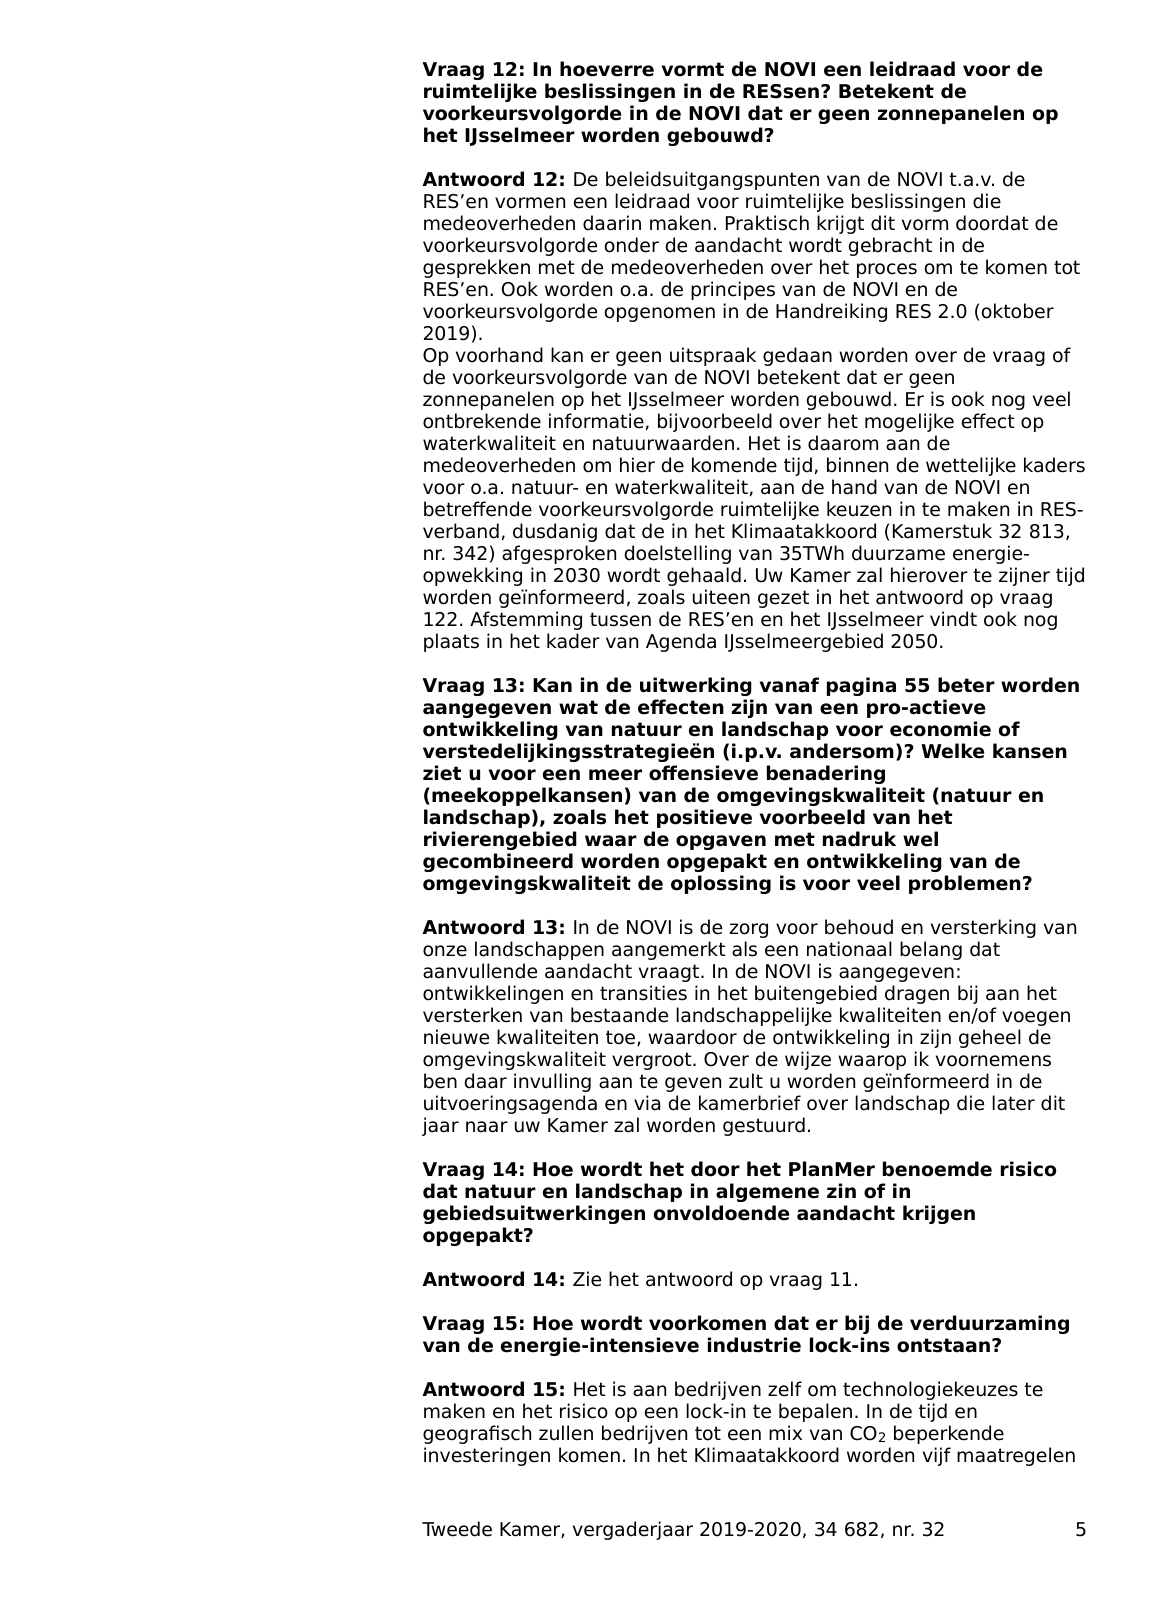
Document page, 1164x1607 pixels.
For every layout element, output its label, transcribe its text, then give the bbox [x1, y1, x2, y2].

text Antwoord 12: De beleidsuitgangspunten van de NOVI t.a.v. de RES’en vormen een leidraad voor ruimtelijke beslissingen die medeoverheden daarin maken. Praktisch krijgt dit vorm doordat de voorkeursvolgorde onder de aandacht wordt gebracht in de gesprekken met de medeoverheden over het proces om te komen tot RES’en. Ook worden o.a. de principes van de NOVI en de voorkeursvolgorde opgenomen in de Handreiking RES 2.0 (oktober 2019). [422, 169, 1087, 345]
text Antwoord 15: Het is aan bedrijven zelf om technologiekeuzes te maken en het risico op een lock-in te bepalen. In de tijd en geografisch zullen bedrijven tot een mix van CO2 beperkende investeringen komen. In het Klimaatakkoord worden vijf maatregelen [422, 1379, 1087, 1467]
text Antwoord 13: In de NOVI is de zorg voor behoud en versterking van onze landschappen aangemerkt als een nationaal belang dat aanvullende aandacht vraagt. In de NOVI is aangegeven: ontwikkelingen en transities in het buitengebied dragen bij aan het versterken van bestaande landschappelijke kwaliteiten en/of voegen nieuwe kwaliteiten toe, waardoor de ontwikkeling in zijn geheel de omgevingskwaliteit vergroot. Over de wijze waarop ik voornemens ben daar invulling aan te geven zult u worden geïnformeerd in de uitvoeringsagenda en via de kamerbrief over landschap die later dit jaar naar uw Kamer zal worden gestuurd. [422, 917, 1087, 1137]
subtitle Vraag 13: Kan in de uitwerking vanaf pagina 55 beter worden aangegeven wat de effecten zijn van een pro-actieve ontwikkeling van natuur en landschap voor economie of verstedelijkingsstrategieën (i.p.v. andersom)? Welke kansen ziet u voor een meer offensieve benadering (meekoppelkansen) van de omgevingskwaliteit (natuur en landschap), zoals het positieve voorbeeld van het rivierengebied waar de opgaven met nadruk wel gecombineerd worden opgepakt en ontwikkeling van de omgevingskwaliteit de oplossing is voor veel problemen? [422, 675, 1087, 895]
subtitle Vraag 15: Hoe wordt voorkomen dat er bij de verduurzaming van de energie-intensieve industrie lock-ins ontstaan? [422, 1313, 1087, 1357]
subtitle Vraag 12: In hoeverre vormt de NOVI een leidraad voor de ruimtelijke beslissingen in de RESsen? Betekent de voorkeursvolgorde in de NOVI dat er geen zonnepanelen op het IJsselmeer worden gebouwd? [422, 59, 1087, 147]
text Antwoord 14: Zie het antwoord op vraag 11. [422, 1269, 1087, 1291]
subtitle Vraag 14: Hoe wordt het door het PlanMer benoemde risico dat natuur en landschap in algemene zin of in gebiedsuitwerkingen onvoldoende aandacht krijgen opgepakt? [422, 1159, 1087, 1247]
text Op voorhand kan er geen uitspraak gedaan worden over de vraag of de voorkeursvolgorde van de NOVI betekent dat er geen zonnepanelen op het IJsselmeer worden gebouwd. Er is ook nog veel ontbrekende informatie, bijvoorbeeld over het mogelijke effect op waterkwaliteit en natuurwaarden. Het is daarom aan de medeoverheden om hier de komende tijd, binnen de wettelijke kaders voor o.a. natuur- en waterkwaliteit, aan de hand van de NOVI en betreffende voorkeursvolgorde ruimtelijke keuzen in te maken in RES-verband, dusdanig dat de in het Klimaatakkoord (Kamerstuk 32 813, nr. 342) afgesproken doelstelling van 35TWh duurzame energie-opwekking in 2030 wordt gehaald. Uw Kamer zal hierover te zijner tijd worden geïnformeerd, zoals uiteen gezet in het antwoord op vraag 122. Afstemming tussen de RES’en en het IJsselmeer vindt ook nog plaats in het kader van Agenda IJsselmeergebied 2050. [422, 345, 1087, 653]
